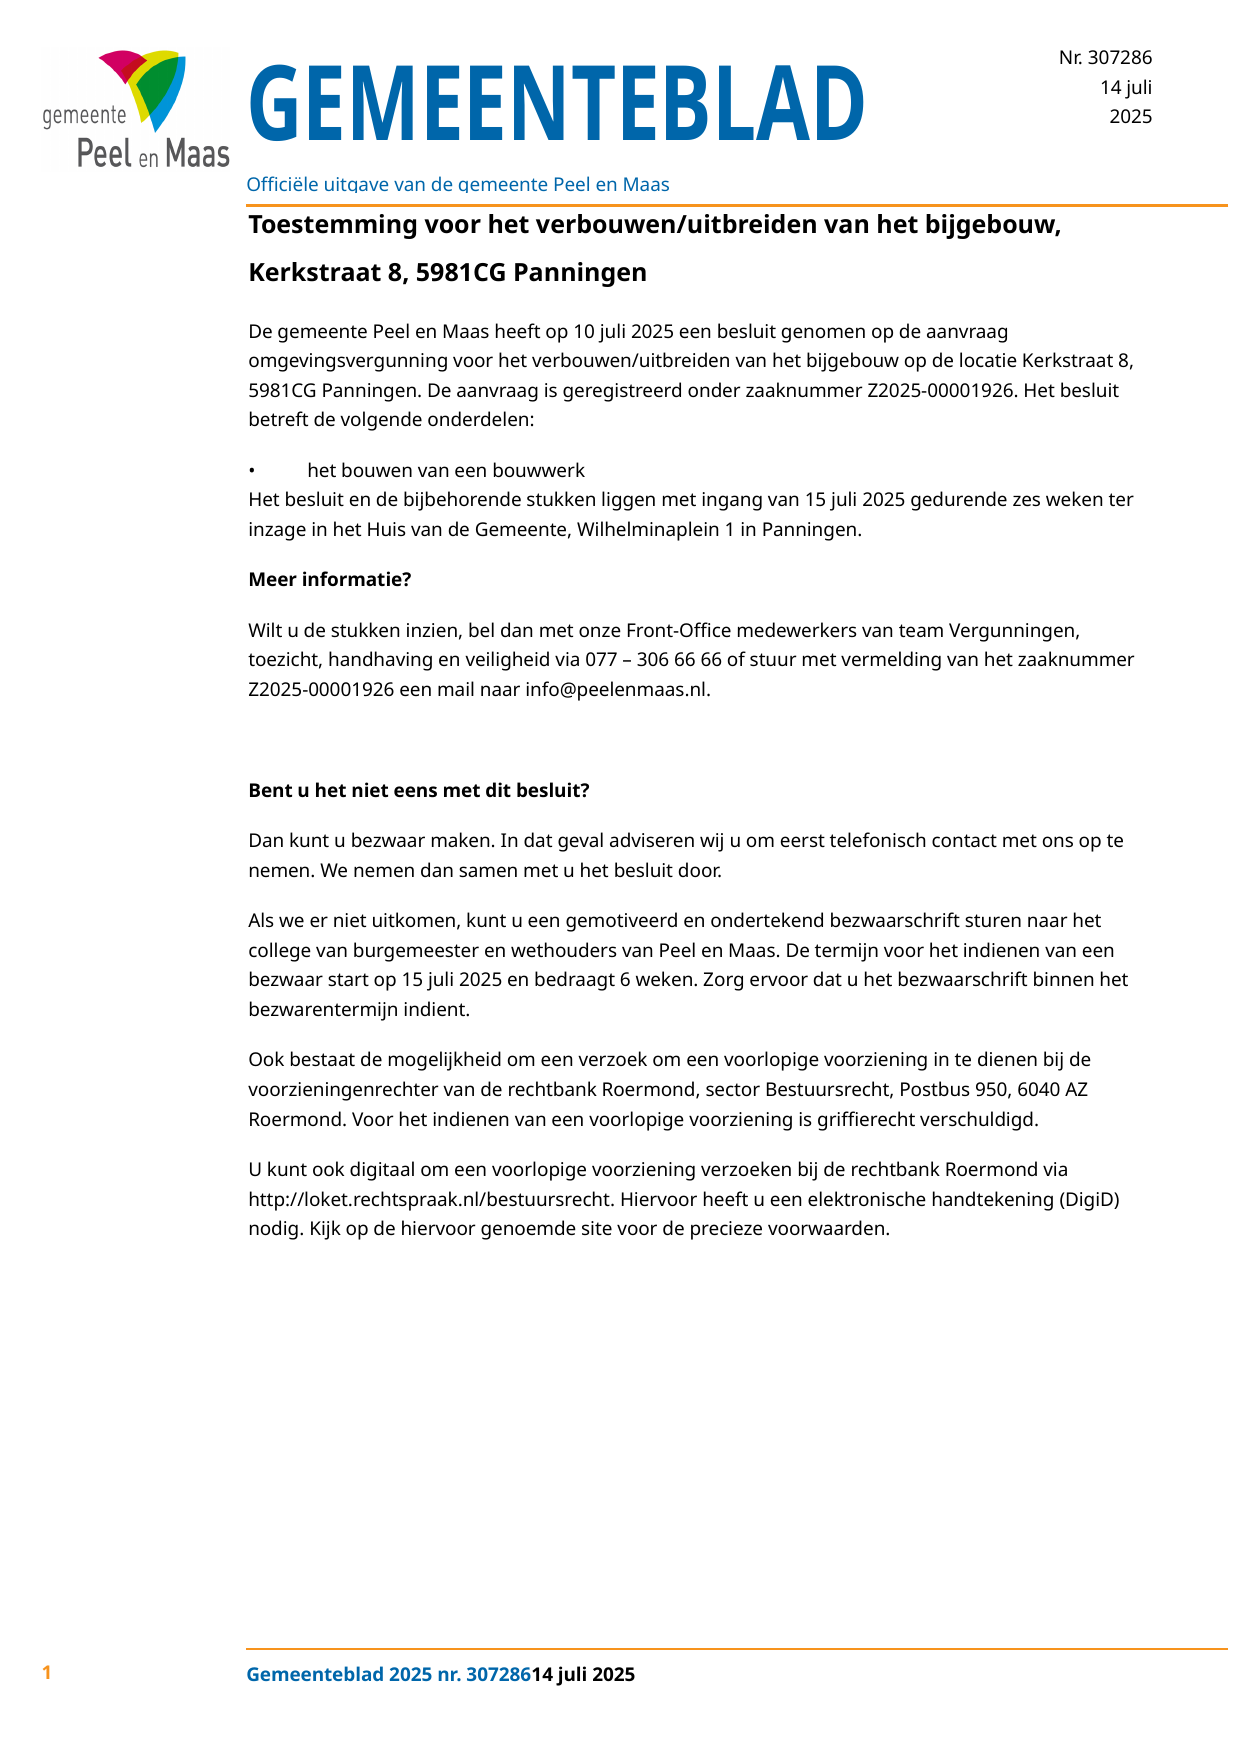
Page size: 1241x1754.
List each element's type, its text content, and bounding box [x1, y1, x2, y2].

text Meer informatie? [248, 567, 1152, 592]
text Het besluit en de bijbehorende stukken liggen met ingang van 15 juli 2025 gedurende zes weken ter inzage in het Huis van de Gemeente, Wilhelminaplein 1 in Panningen. [248, 487, 1152, 542]
list het bouwen van een bouwwerk [248, 457, 1152, 483]
text Dan kunt u bezwaar maken. In dat geval adviseren wij u om eerst telefonisch contact met ons op te nemen. We nemen dan samen met u het besluit door. [248, 827, 1152, 883]
text U kunt ook digitaal om een voorlopige voorziening verzoeken bij de rechtbank Roermond via http://loket.rechtspraak.nl/bestuursrecht. Hiervoor heeft u een elektronische handtekening (DigiD) nodig. Kijk op de hiervoor genoemde site voor de precieze voorwaarden. [248, 1156, 1152, 1241]
text Toestemming voor het verbouwen/uitbreiden van het bijgebouw, Kerkstraat 8, 5981CG Panningen [248, 207, 1152, 288]
text Bent u het niet eens met dit besluit? [248, 777, 1152, 803]
text De gemeente Peel en Maas heeft op 10 juli 2025 een besluit genomen op de aanvraag omgevingsvergunning voor het verbouwen/uitbreiden van het bijgebouw op de locatie Kerkstraat 8, 5981CG Panningen. De aanvraag is geregistreerd onder zaaknummer Z2025-00001926. Het besluit betreft de volgende onderdelen: [248, 318, 1152, 432]
picture [41, 47, 231, 172]
text Ook bestaat de mogelijkheid om een verzoek om een voorlopige voorziening in te dienen bij de voorzieningenrechter van de rechtbank Roermond, sector Bestuursrecht, Postbus 950, 6040 AZ Roermond. Voor het indienen van een voorlopige voorziening is griffierecht verschuldigd. [248, 1047, 1152, 1132]
text Als we er niet uitkomen, kunt u een gemotiveerd en ondertekend bezwaarschrift sturen naar het college van burgemeester en wethouders van Peel en Maas. De termijn voor het indienen van een bezwaar start op 15 juli 2025 en bedraagt 6 weken. Zorg ervoor dat u het bezwaarschrift binnen het bezwarentermijn indient. [248, 907, 1152, 1022]
text Wilt u de stukken inzien, bel dan met onze Front-Office medewerkers van team Vergunningen, toezicht, handhaving en veiligheid via 077 – 306 66 66 of stuur met vermelding van het zaaknummer Z2025-00001926 een mail naar info@peelenmaas.nl. [248, 617, 1152, 702]
